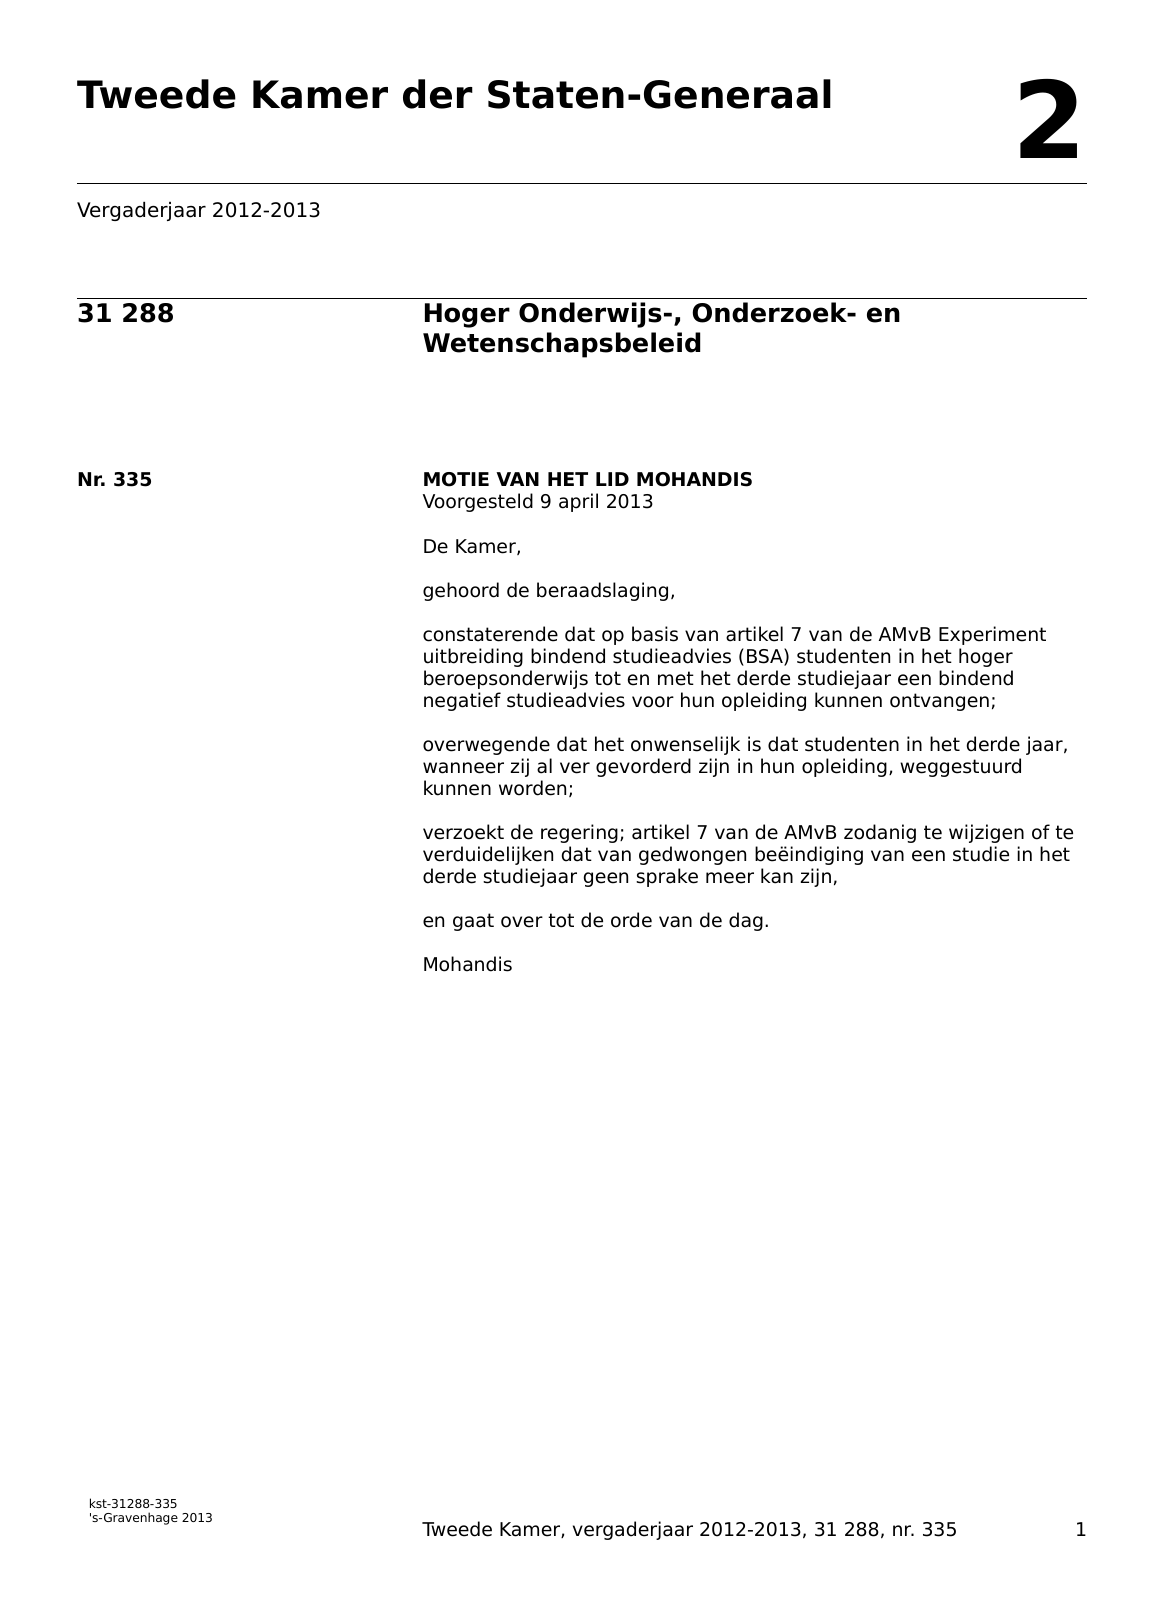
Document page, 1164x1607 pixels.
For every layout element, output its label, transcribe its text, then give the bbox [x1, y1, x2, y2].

text gehoord de beraadslaging, [422, 580, 1087, 602]
text en gaat over tot de orde van de dag. [422, 910, 1087, 932]
text constaterende dat op basis van artikel 7 van de AMvB Experiment uitbreiding bindend studieadvies (BSA) studenten in het hoger beroepsonderwijs tot en met het derde studiejaar een bindend negatief studieadvies voor hun opleiding kunnen ontvangen; [422, 624, 1087, 712]
table_header 2 [886, 59, 1087, 183]
text Mohandis [422, 954, 1087, 976]
text De Kamer, [422, 536, 1087, 557]
table_header Tweede Kamer der Staten-Generaal [77, 59, 886, 183]
text overwegende dat het onwenselijk is dat studenten in het derde jaar, wanneer zij al ver gevorderd zijn in hun opleiding, weggestuurd kunnen worden; [422, 734, 1087, 800]
text kst-31288-335 [88, 1497, 323, 1511]
text Voorgesteld 9 april 2013 [422, 491, 1087, 513]
text verzoekt de regering; artikel 7 van de AMvB zodanig te wijzigen of te verduidelijken dat van gedwongen beëindiging van een studie in het derde studiejaar geen sprake meer kan zijn, [422, 822, 1087, 888]
subtitle 31 288 Hoger Onderwijs-, Onderzoek- en Wetenschapsbeleid [77, 299, 1087, 358]
table_cell Vergaderjaar 2012-2013 [77, 184, 1087, 298]
subtitle Nr. 335 MOTIE VAN HET LID MOHANDIS [77, 469, 1087, 491]
text 's-Gravenhage 2013 [88, 1511, 323, 1525]
